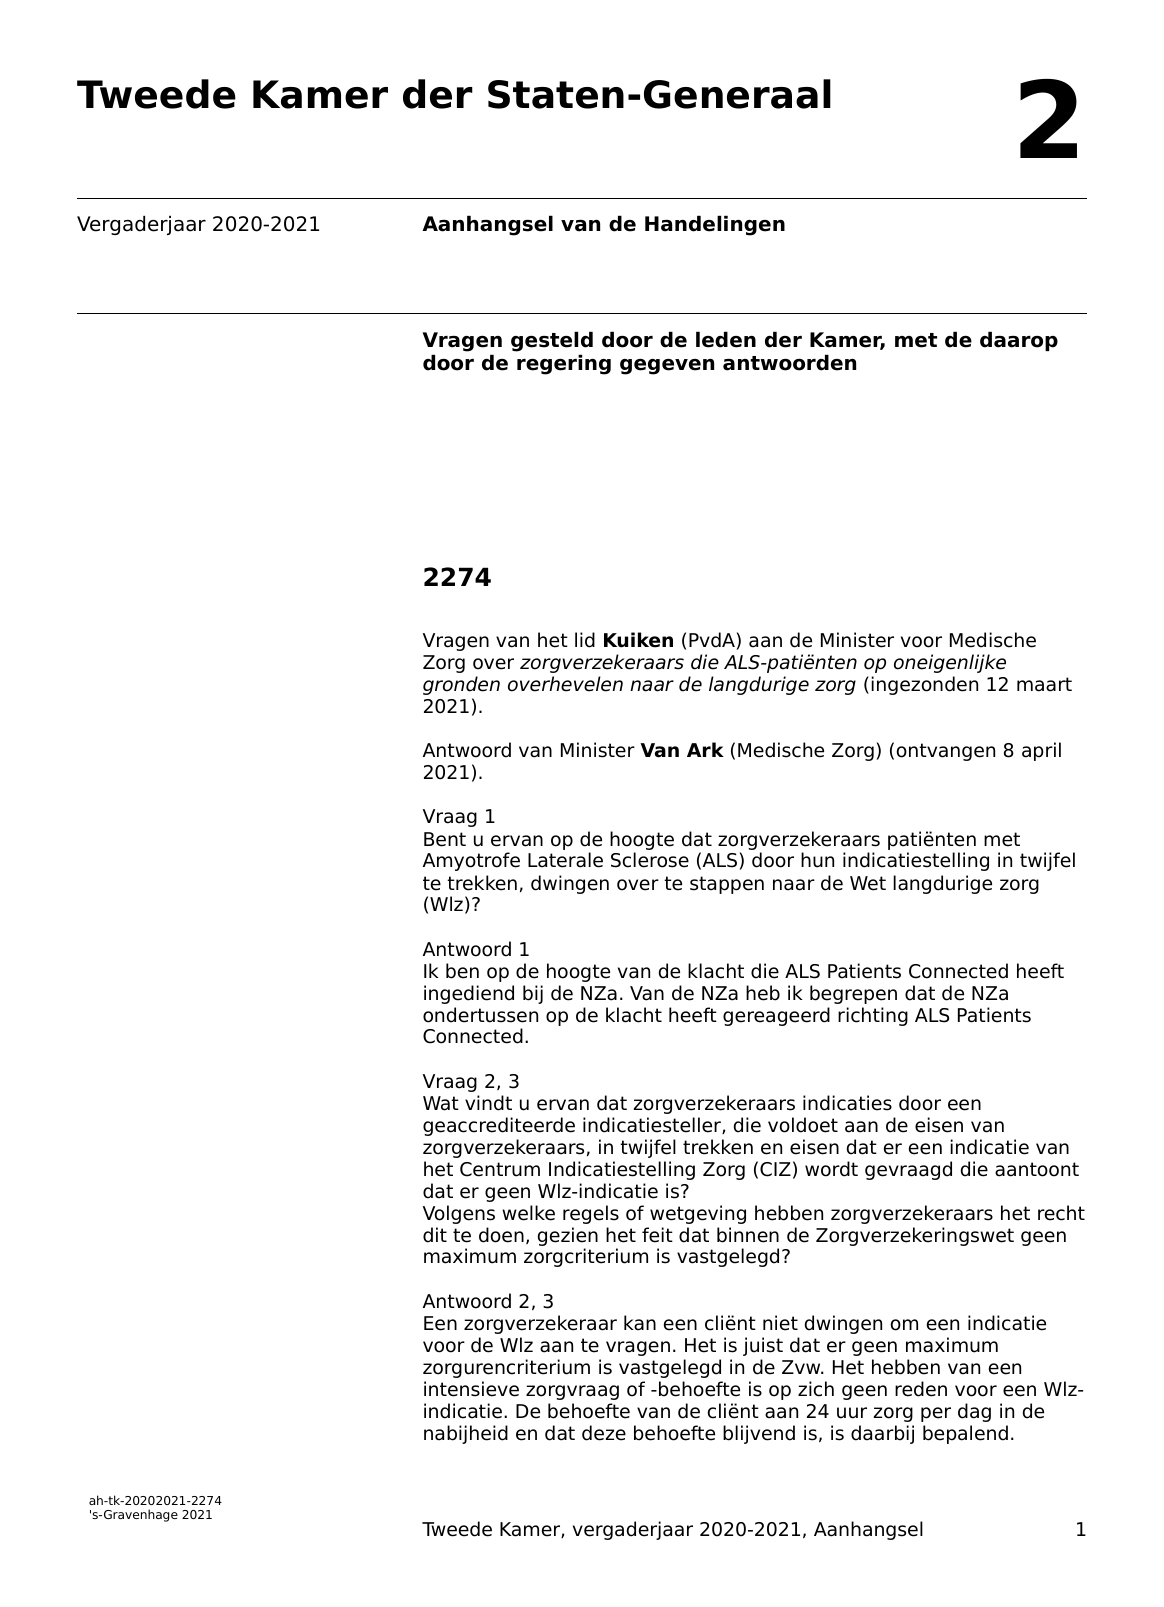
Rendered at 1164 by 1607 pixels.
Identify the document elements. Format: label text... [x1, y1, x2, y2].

text Volgens welke regels of wetgeving hebben zorgverzekeraars het recht dit te doen, gezien het feit dat binnen de Zorgverzekeringswet geen maximum zorgcriterium is vastgelegd? [422, 1202, 1087, 1268]
text Antwoord 2, 3 [422, 1291, 1087, 1313]
text Vraag 2, 3 [422, 1071, 1087, 1093]
text Ik ben op de hoogte van de klacht die ALS Patients Connected heeft ingediend bij de NZa. Van de NZa heb ik begrepen dat de NZa ondertussen op de klacht heeft gereageerd richting ALS Patients Connected. [422, 961, 1087, 1048]
table_header Tweede Kamer der Staten-Generaal [77, 59, 886, 198]
text Antwoord 1 [422, 938, 1087, 961]
table_cell [77, 314, 422, 375]
table_cell Aanhangsel van de Handelingen [422, 199, 1087, 313]
text Bent u ervan op de hoogte dat zorgverzekeraars patiënten met Amyotrofe Laterale Sclerose (ALS) door hun indicatiestelling in twijfel te trekken, dwingen over te stappen naar de Wet langdurige zorg (Wlz)? [422, 828, 1087, 916]
text Wat vindt u ervan dat zorgverzekeraars indicaties door een geaccrediteerde indicatiesteller, die voldoet aan de eisen van zorgverzekeraars, in twijfel trekken en eisen dat er een indicatie van het Centrum Indicatiestelling Zorg (CIZ) wordt gevraagd die aantoont dat er geen Wlz-indicatie is? [422, 1093, 1087, 1202]
table_header 2 [886, 59, 1087, 198]
text Antwoord van Minister Van Ark (Medische Zorg) (ontvangen 8 april 2021). [422, 740, 1087, 784]
text Vraag 1 [422, 806, 1087, 828]
table_cell Vragen gesteld door de leden der Kamer, met de daarop door de regering gegeven antwoorden [422, 314, 1087, 375]
table_cell Vergaderjaar 2020-2021 [77, 199, 422, 313]
text 2274 [422, 563, 1087, 592]
text Vragen van het lid Kuiken (PvdA) aan de Minister voor Medische Zorg over zorgverzekeraars die ALS-patiënten op oneigenlijke gronden overhevelen naar de langdurige zorg (ingezonden 12 maart 2021). [422, 630, 1087, 718]
text 's-Gravenhage 2021 [88, 1508, 323, 1522]
text Een zorgverzekeraar kan een cliënt niet dwingen om een indicatie voor de Wlz aan te vragen. Het is juist dat er geen maximum zorgurencriterium is vastgelegd in de Zvw. Het hebben van een intensieve zorgvraag of -behoefte is op zich geen reden voor een Wlz-indicatie. De behoefte van de cliënt aan 24 uur zorg per dag in de nabijheid en dat deze behoefte blijvend is, is daarbij bepalend. [422, 1313, 1087, 1444]
text ah-tk-20202021-2274 [88, 1494, 323, 1508]
